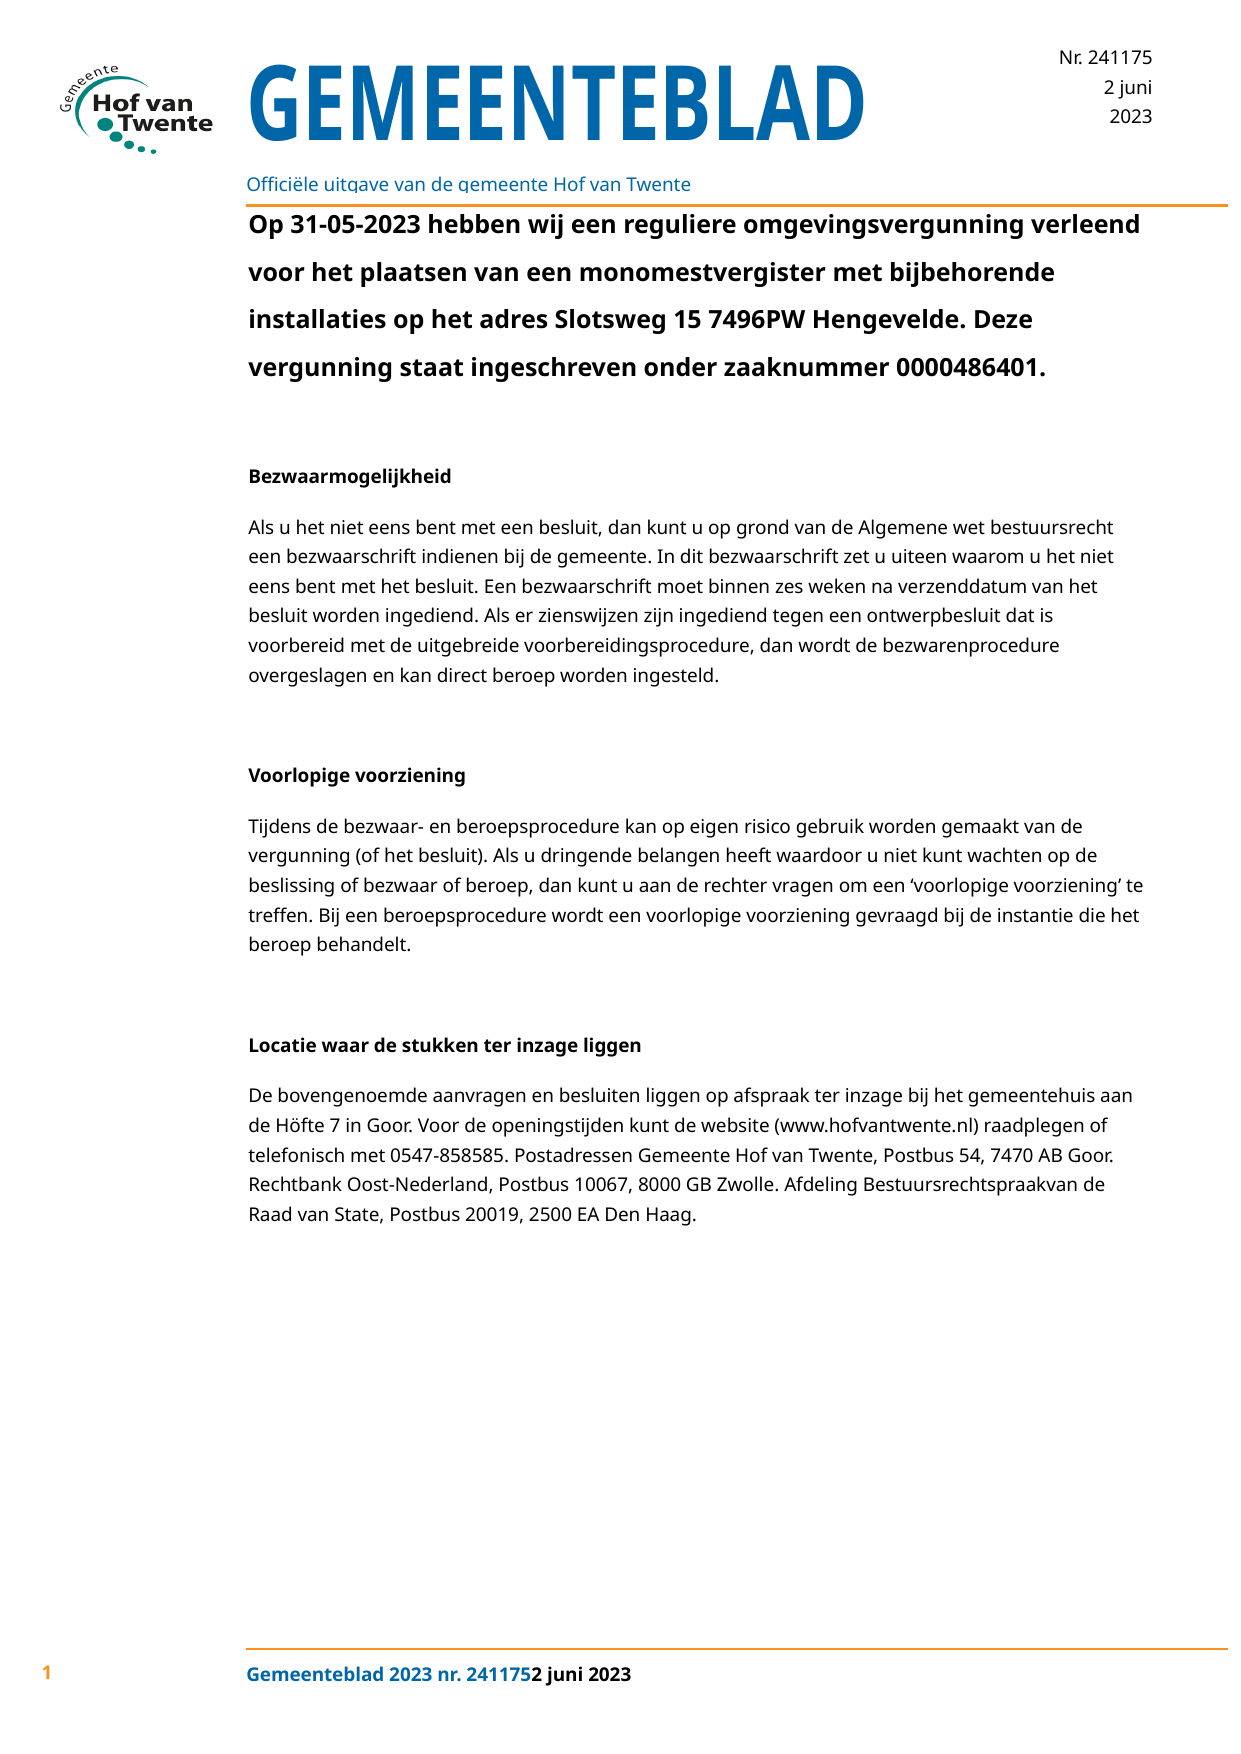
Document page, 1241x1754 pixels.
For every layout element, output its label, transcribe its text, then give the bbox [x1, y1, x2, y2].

text Locatie waar de stukken ter inzage liggen [248, 1032, 1152, 1058]
text Voorlopige voorziening [248, 763, 1152, 788]
text Als u het niet eens bent met een besluit, dan kunt u op grond van de Algemene wet bestuursrecht een bezwaarschrift indienen bij de gemeente. In dit bezwaarschrift zet u uiteen waarom u het niet eens bent met het besluit. Een bezwaarschrift moet binnen zes weken na verzenddatum van het besluit worden ingediend. Als er zienswijzen zijn ingediend tegen een ontwerpbesluit dat is voorbereid met de uitgebreide voorbereidingsprocedure, dan wordt de bezwarenprocedure overgeslagen en kan direct beroep worden ingesteld. [248, 514, 1152, 688]
text De bovengenoemde aanvragen en besluiten liggen op afspraak ter inzage bij het gemeentehuis aan de Höfte 7 in Goor. Voor de openingstijden kunt de website (www.hofvantwente.nl) raadplegen of telefonisch met 0547-858585. Postadressen Gemeente Hof van Twente, Postbus 54, 7470 AB Goor. Rechtbank Oost-Nederland, Postbus 10067, 8000 GB Zwolle. Afdeling Bestuursrechtspraakvan de Raad van State, Postbus 20019, 2500 EA Den Haag. [248, 1083, 1152, 1227]
text Tijdens de bezwaar- en beroepsprocedure kan op eigen risico gebruik worden gemaakt van de vergunning (of het besluit). Als u dringende belangen heeft waardoor u niet kunt wachten op de beslissing of bezwaar of beroep, dan kunt u aan de rechter vragen om een ‘voorlopige voorziening’ te treffen. Bij een beroepsprocedure wordt een voorlopige voorziening gevraagd bij de instantie die het beroep behandelt. [248, 813, 1152, 957]
text Bezwaarmogelijkheid [248, 463, 1152, 489]
text Op 31-05-2023 hebben wij een reguliere omgevingsvergunning verleend voor het plaatsen van een monomestvergister met bijbehorende installaties op het adres Slotsweg 15 7496PW Hengevelde. Deze vergunning staat ingeschreven onder zaaknummer 0000486401. [248, 207, 1152, 384]
picture [41, 47, 231, 172]
